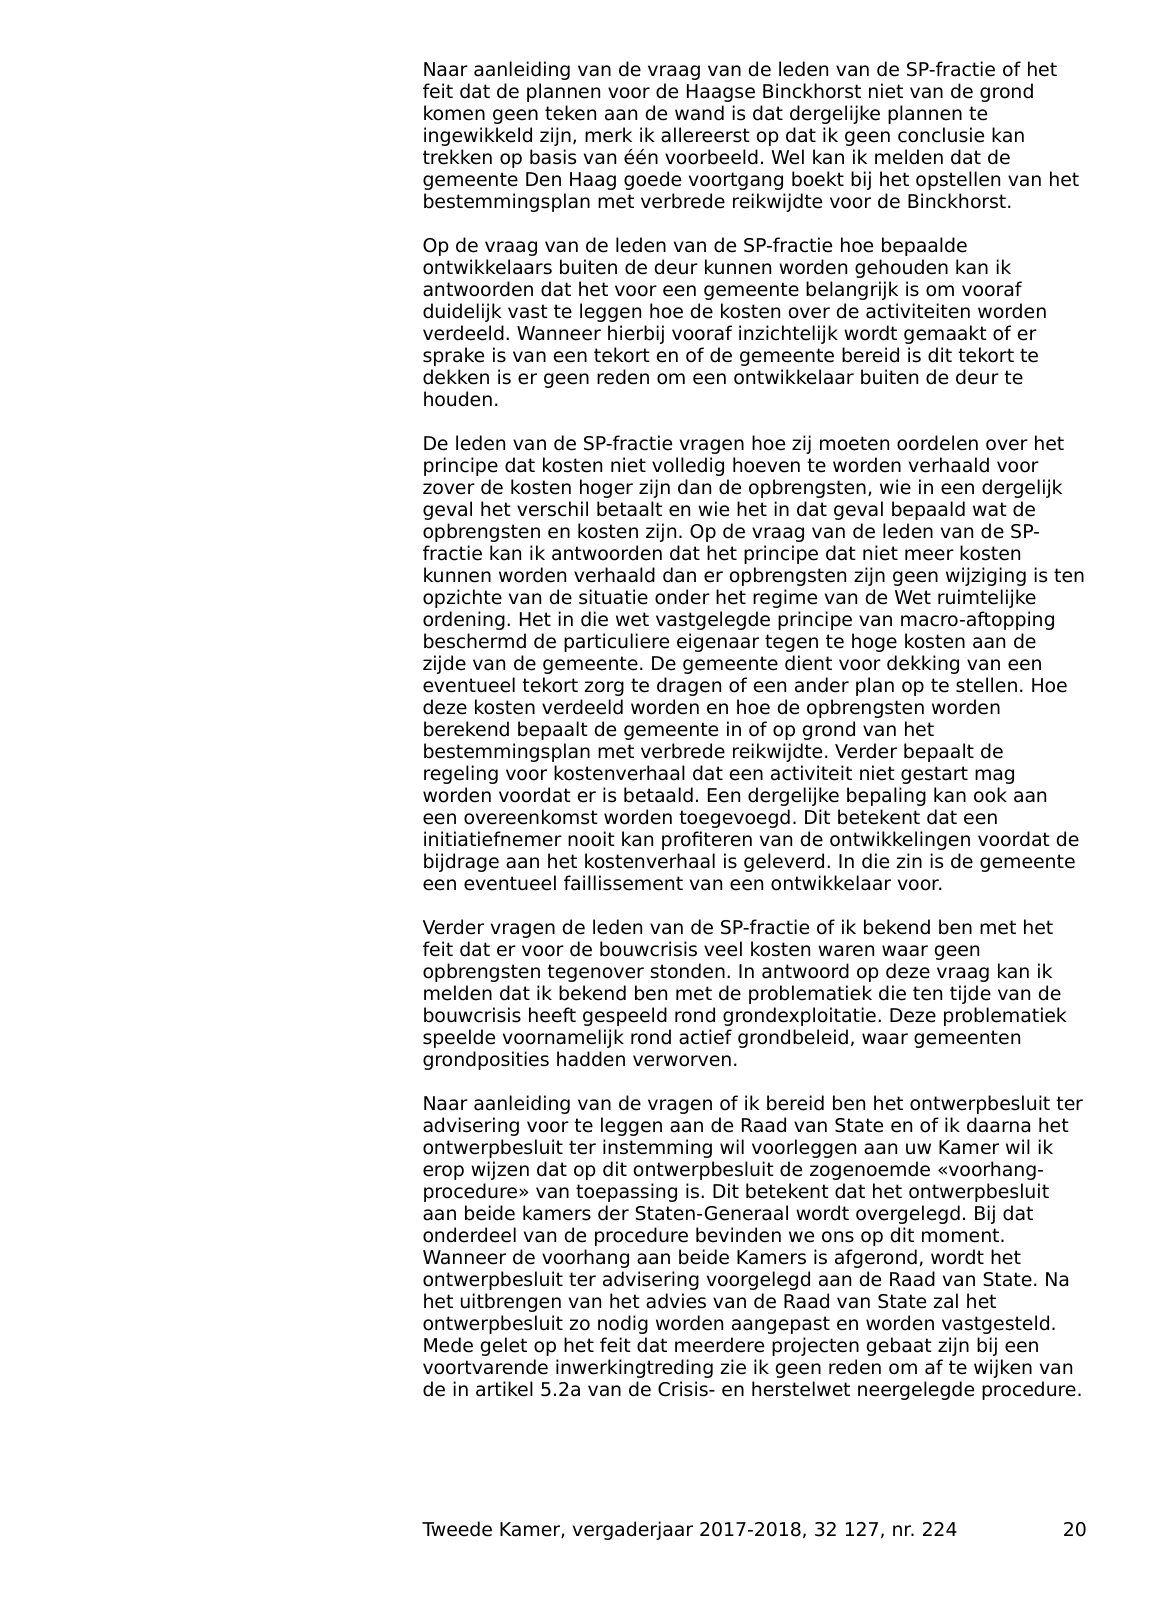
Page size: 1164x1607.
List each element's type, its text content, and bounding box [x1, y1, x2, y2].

text Naar aanleiding van de vragen of ik bereid ben het ontwerpbesluit ter advisering voor te leggen aan de Raad van State en of ik daarna het ontwerpbesluit ter instemming wil voorleggen aan uw Kamer wil ik erop wijzen dat op dit ontwerpbesluit de zogenoemde «voorhang-procedure» van toepassing is. Dit betekent dat het ontwerpbesluit aan beide kamers der Staten-Generaal wordt overgelegd. Bij dat onderdeel van de procedure bevinden we ons op dit moment. Wanneer de voorhang aan beide Kamers is afgerond, wordt het ontwerpbesluit ter advisering voorgelegd aan de Raad van State. Na het uitbrengen van het advies van de Raad van State zal het ontwerpbesluit zo nodig worden aangepast en worden vastgesteld. Mede gelet op het feit dat meerdere projecten gebaat zijn bij een voortvarende inwerkingtreding zie ik geen reden om af te wijken van de in artikel 5.2a van de Crisis- en herstelwet neergelegde procedure. [422, 1093, 1087, 1401]
text Op de vraag van de leden van de SP-fractie hoe bepaalde ontwikkelaars buiten de deur kunnen worden gehouden kan ik antwoorden dat het voor een gemeente belangrijk is om vooraf duidelijk vast te leggen hoe de kosten over de activiteiten worden verdeeld. Wanneer hierbij vooraf inzichtelijk wordt gemaakt of er sprake is van een tekort en of de gemeente bereid is dit tekort te dekken is er geen reden om een ontwikkelaar buiten de deur te houden. [422, 235, 1087, 411]
text Naar aanleiding van de vraag van de leden van de SP-fractie of het feit dat de plannen voor de Haagse Binckhorst niet van de grond komen geen teken aan de wand is dat dergelijke plannen te ingewikkeld zijn, merk ik allereerst op dat ik geen conclusie kan trekken op basis van één voorbeeld. Wel kan ik melden dat de gemeente Den Haag goede voortgang boekt bij het opstellen van het bestemmingsplan met verbrede reikwijdte voor de Binckhorst. [422, 59, 1087, 213]
text Verder vragen de leden van de SP-fractie of ik bekend ben met het feit dat er voor de bouwcrisis veel kosten waren waar geen opbrengsten tegenover stonden. In antwoord op deze vraag kan ik melden dat ik bekend ben met de problematiek die ten tijde van de bouwcrisis heeft gespeeld rond grondexploitatie. Deze problematiek speelde voornamelijk rond actief grondbeleid, waar gemeenten grondposities hadden verworven. [422, 917, 1087, 1071]
text De leden van de SP-fractie vragen hoe zij moeten oordelen over het principe dat kosten niet volledig hoeven te worden verhaald voor zover de kosten hoger zijn dan de opbrengsten, wie in een dergelijk geval het verschil betaalt en wie het in dat geval bepaald wat de opbrengsten en kosten zijn. Op de vraag van de leden van de SP-fractie kan ik antwoorden dat het principe dat niet meer kosten kunnen worden verhaald dan er opbrengsten zijn geen wijziging is ten opzichte van de situatie onder het regime van de Wet ruimtelijke ordening. Het in die wet vastgelegde principe van macro-aftopping beschermd de particuliere eigenaar tegen te hoge kosten aan de zijde van de gemeente. De gemeente dient voor dekking van een eventueel tekort zorg te dragen of een ander plan op te stellen. Hoe deze kosten verdeeld worden en hoe de opbrengsten worden berekend bepaalt de gemeente in of op grond van het bestemmingsplan met verbrede reikwijdte. Verder bepaalt de regeling voor kostenverhaal dat een activiteit niet gestart mag worden voordat er is betaald. Een dergelijke bepaling kan ook aan een overeenkomst worden toegevoegd. Dit betekent dat een initiatiefnemer nooit kan profiteren van de ontwikkelingen voordat de bijdrage aan het kostenverhaal is geleverd. In die zin is de gemeente een eventueel faillissement van een ontwikkelaar voor. [422, 433, 1087, 895]
